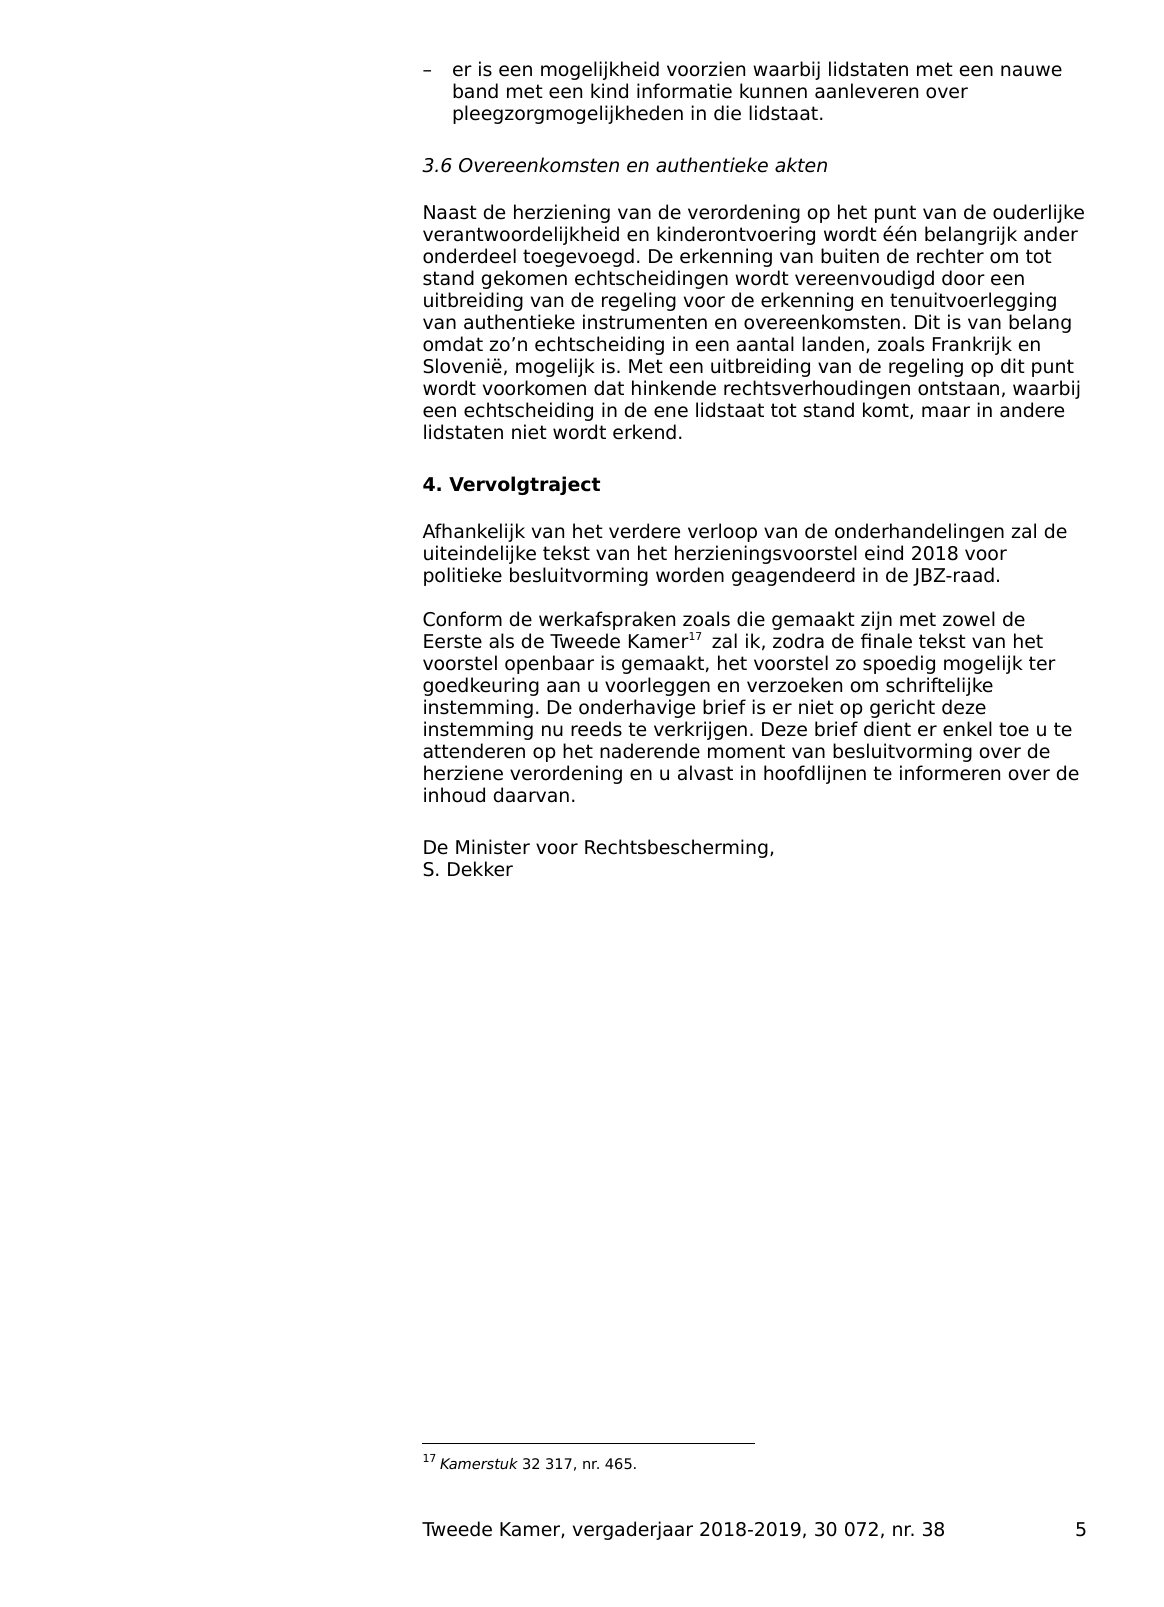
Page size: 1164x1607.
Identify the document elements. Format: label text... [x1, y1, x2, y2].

text – er is een mogelijkheid voorzien waarbij lidstaten met een nauwe band met een kind informatie kunnen aanleveren over pleegzorgmogelijkheden in die lidstaat. [422, 59, 1087, 125]
text Kamerstuk 32 317, nr. 465. [422, 1452, 1087, 1474]
text Afhankelijk van het verdere verloop van de onderhandelingen zal de uiteindelijke tekst van het herzieningsvoorstel eind 2018 voor politieke besluitvorming worden geagendeerd in de JBZ-raad. [422, 521, 1087, 587]
text Conform de werkafspraken zoals die gemaakt zijn met zowel de Eerste als de Tweede Kamer zal ik, zodra de finale tekst van het voorstel openbaar is gemaakt, het voorstel zo spoedig mogelijk ter goedkeuring aan u voorleggen en verzoeken om schriftelijke instemming. De onderhavige brief is er niet op gericht deze instemming nu reeds te verkrijgen. Deze brief dient er enkel toe u te attenderen op het naderende moment van besluitvorming over de herziene verordening en u alvast in hoofdlijnen te informeren over de inhoud daarvan. [422, 609, 1087, 807]
text Naast de herziening van de verordening op het punt van de ouderlijke verantwoordelijkheid en kinderontvoering wordt één belangrijk ander onderdeel toegevoegd. De erkenning van buiten de rechter om tot stand gekomen echtscheidingen wordt vereenvoudigd door een uitbreiding van de regeling voor de erkenning en tenuitvoerlegging van authentieke instrumenten en overeenkomsten. Dit is van belang omdat zo’n echtscheiding in een aantal landen, zoals Frankrijk en Slovenië, mogelijk is. Met een uitbreiding van de regeling op dit punt wordt voorkomen dat hinkende rechtsverhoudingen ontstaan, waarbij een echtscheiding in de ene lidstaat tot stand komt, maar in andere lidstaten niet wordt erkend. [422, 202, 1087, 444]
subtitle 3.6 Overeenkomsten en authentieke akten [422, 155, 1087, 177]
subtitle 4. Vervolgtraject [422, 474, 1087, 496]
text De Minister voor Rechtsbescherming, S. Dekker [422, 837, 1087, 881]
